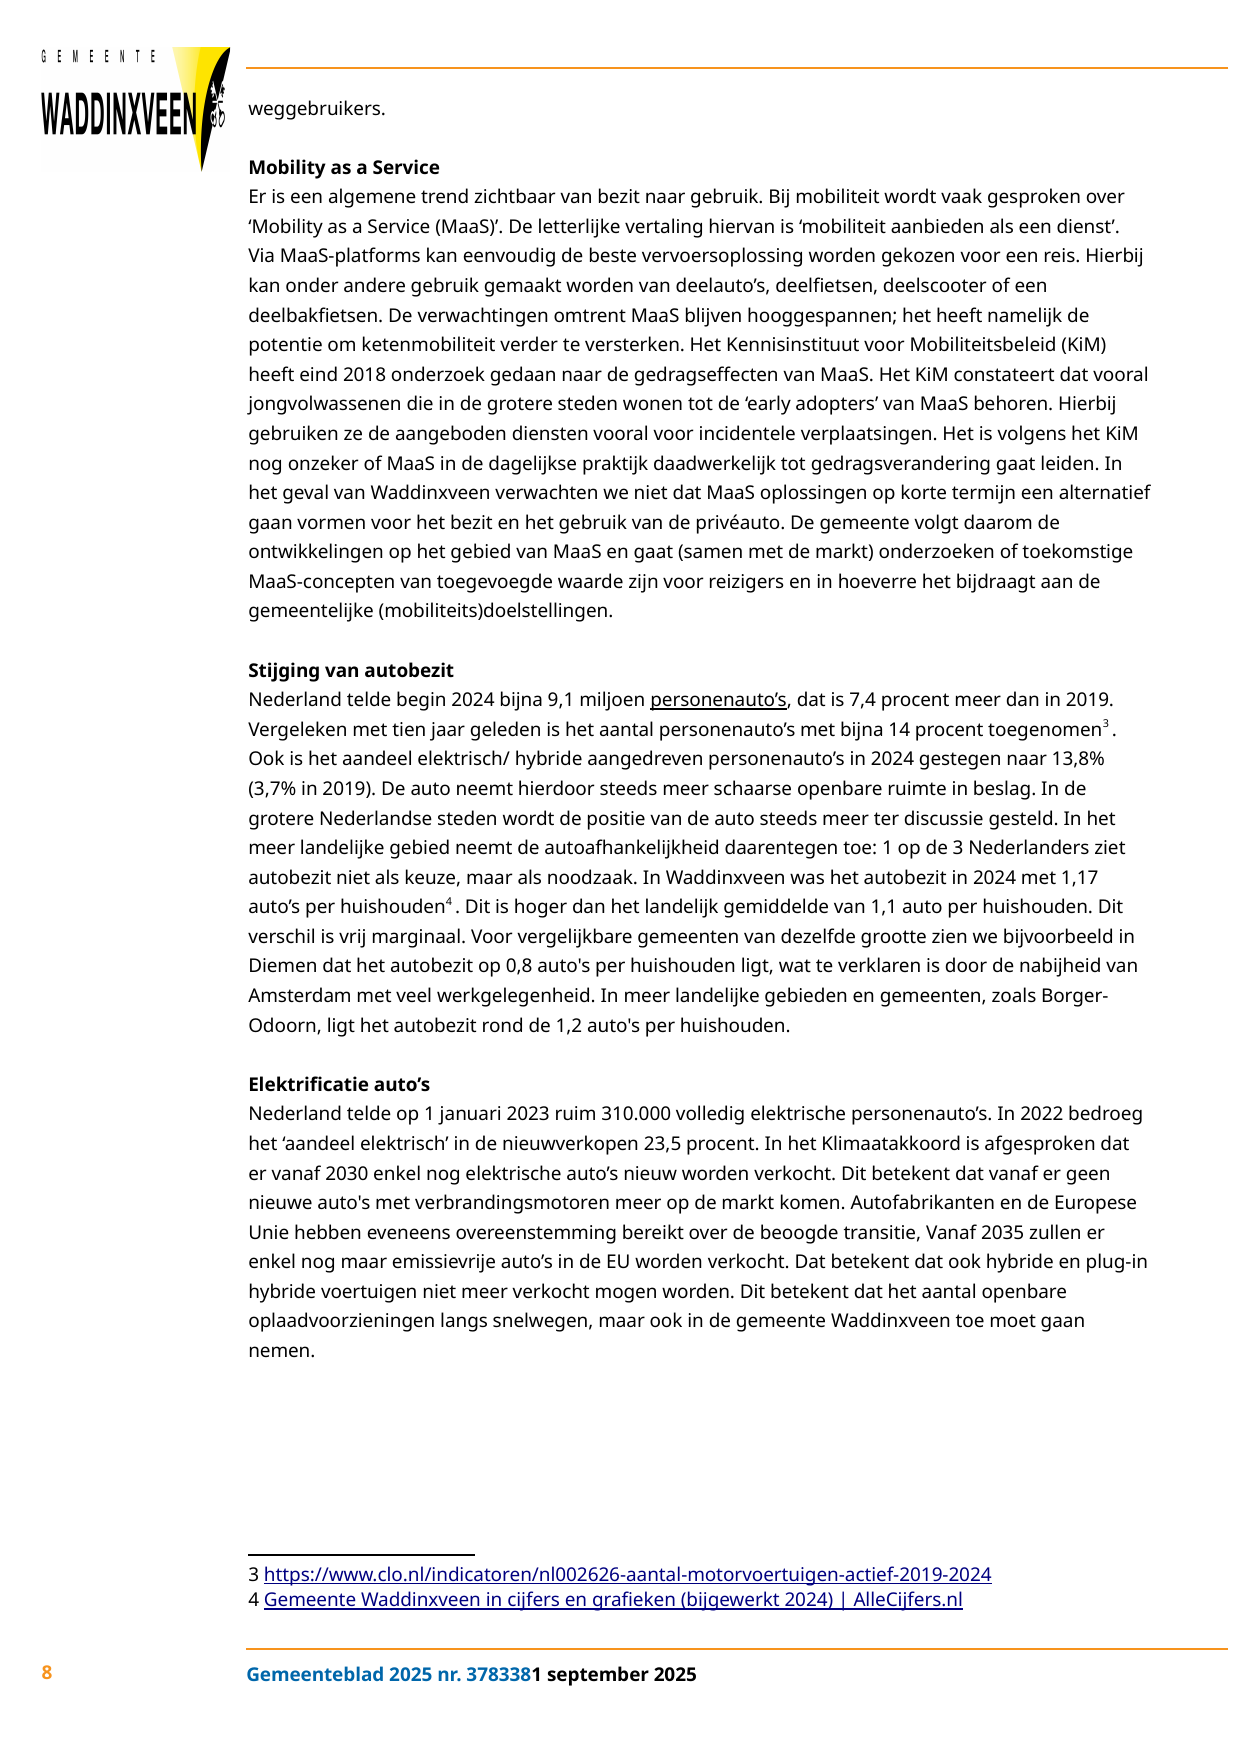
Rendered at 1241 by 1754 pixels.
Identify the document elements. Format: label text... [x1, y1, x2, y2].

text Nederland telde begin 2024 bijna 9,1 miljoen personenauto’s, dat is 7,4 procent meer dan in 2019. Vergeleken met tien jaar geleden is het aantal personenauto’s met bijna 14 procent toegenomen. Ook is het aandeel elektrisch/ hybride aangedreven personenauto’s in 2024 gestegen naar 13,8% (3,7% in 2019). De auto neemt hierdoor steeds meer schaarse openbare ruimte in beslag. In de grotere Nederlandse steden wordt de positie van de auto steeds meer ter discussie gesteld. In het meer landelijke gebied neemt de autoafhankelijkheid daarentegen toe: 1 op de 3 Nederlanders ziet autobezit niet als keuze, maar als noodzaak. In Waddinxveen was het autobezit in 2024 met 1,17 auto’s per huishouden. Dit is hoger dan het landelijk gemiddelde van 1,1 auto per huishouden. Dit verschil is vrij marginaal. Voor vergelijkbare gemeenten van dezelfde grootte zien we bijvoorbeeld in Diemen dat het autobezit op 0,8 auto's per huishouden ligt, wat te verklaren is door de nabijheid van Amsterdam met veel werkgelegenheid. In meer landelijke gebieden en gemeenten, zoals Borger-Odoorn, ligt het autobezit rond de 1,2 auto's per huishouden. [248, 686, 1152, 1038]
text Mobility as a Service [248, 154, 1152, 180]
text Elektrificatie auto’s [248, 1071, 1152, 1097]
text https://www.clo.nl/indicatoren/nl002626-aantal-motorvoertuigen-actief-2019-2024 [248, 1561, 1152, 1586]
text Er is een algemene trend zichtbaar van bezit naar gebruik. Bij mobiliteit wordt vaak gesproken over ‘Mobility as a Service (MaaS)’. De letterlijke vertaling hiervan is ‘mobiliteit aanbieden als een dienst’. Via MaaS-platforms kan eenvoudig de beste vervoersoplossing worden gekozen voor een reis. Hierbij kan onder andere gebruik gemaakt worden van deelauto’s, deelfietsen, deelscooter of een deelbakfietsen. De verwachtingen omtrent MaaS blijven hooggespannen; het heeft namelijk de potentie om ketenmobiliteit verder te versterken. Het Kennisinstituut voor Mobiliteitsbeleid (KiM) heeft eind 2018 onderzoek gedaan naar de gedragseffecten van MaaS. Het KiM constateert dat vooral jongvolwassenen die in de grotere steden wonen tot de ‘early adopters’ van MaaS behoren. Hierbij gebruiken ze de aangeboden diensten vooral voor incidentele verplaatsingen. Het is volgens het KiM nog onzeker of MaaS in de dagelijkse praktijk daadwerkelijk tot gedragsverandering gaat leiden. In het geval van Waddinxveen verwachten we niet dat MaaS oplossingen op korte termijn een alternatief gaan vormen voor het bezit en het gebruik van de privéauto. De gemeente volgt daarom de ontwikkelingen op het gebied van MaaS en gaat (samen met de markt) onderzoeken of toekomstige MaaS-concepten van toegevoegde waarde zijn voor reizigers en in hoeverre het bijdraagt aan de gemeentelijke (mobiliteits)doelstellingen. [248, 183, 1152, 623]
picture [41, 47, 231, 172]
text Gemeente Waddinxveen in cijfers en grafieken (bijgewerkt 2024) | AlleCijfers.nl [248, 1586, 1152, 1612]
text weggebruikers. [248, 95, 1152, 121]
text Stijging van autobezit [248, 657, 1152, 683]
text Nederland telde op 1 januari 2023 ruim 310.000 volledig elektrische personenauto’s. In 2022 bedroeg het ‘aandeel elektrisch’ in de nieuwverkopen 23,5 procent. In het Klimaatakkoord is afgesproken dat er vanaf 2030 enkel nog elektrische auto’s nieuw worden verkocht. Dit betekent dat vanaf er geen nieuwe auto's met verbrandingsmotoren meer op de markt komen. Autofabrikanten en de Europese Unie hebben eveneens overeenstemming bereikt over de beoogde transitie, Vanaf 2035 zullen er enkel nog maar emissievrije auto’s in de EU worden verkocht. Dat betekent dat ook hybride en plug-in hybride voertuigen niet meer verkocht mogen worden. Dit betekent dat het aantal openbare oplaadvoorzieningen langs snelwegen, maar ook in de gemeente Waddinxveen toe moet gaan nemen. [248, 1101, 1152, 1363]
